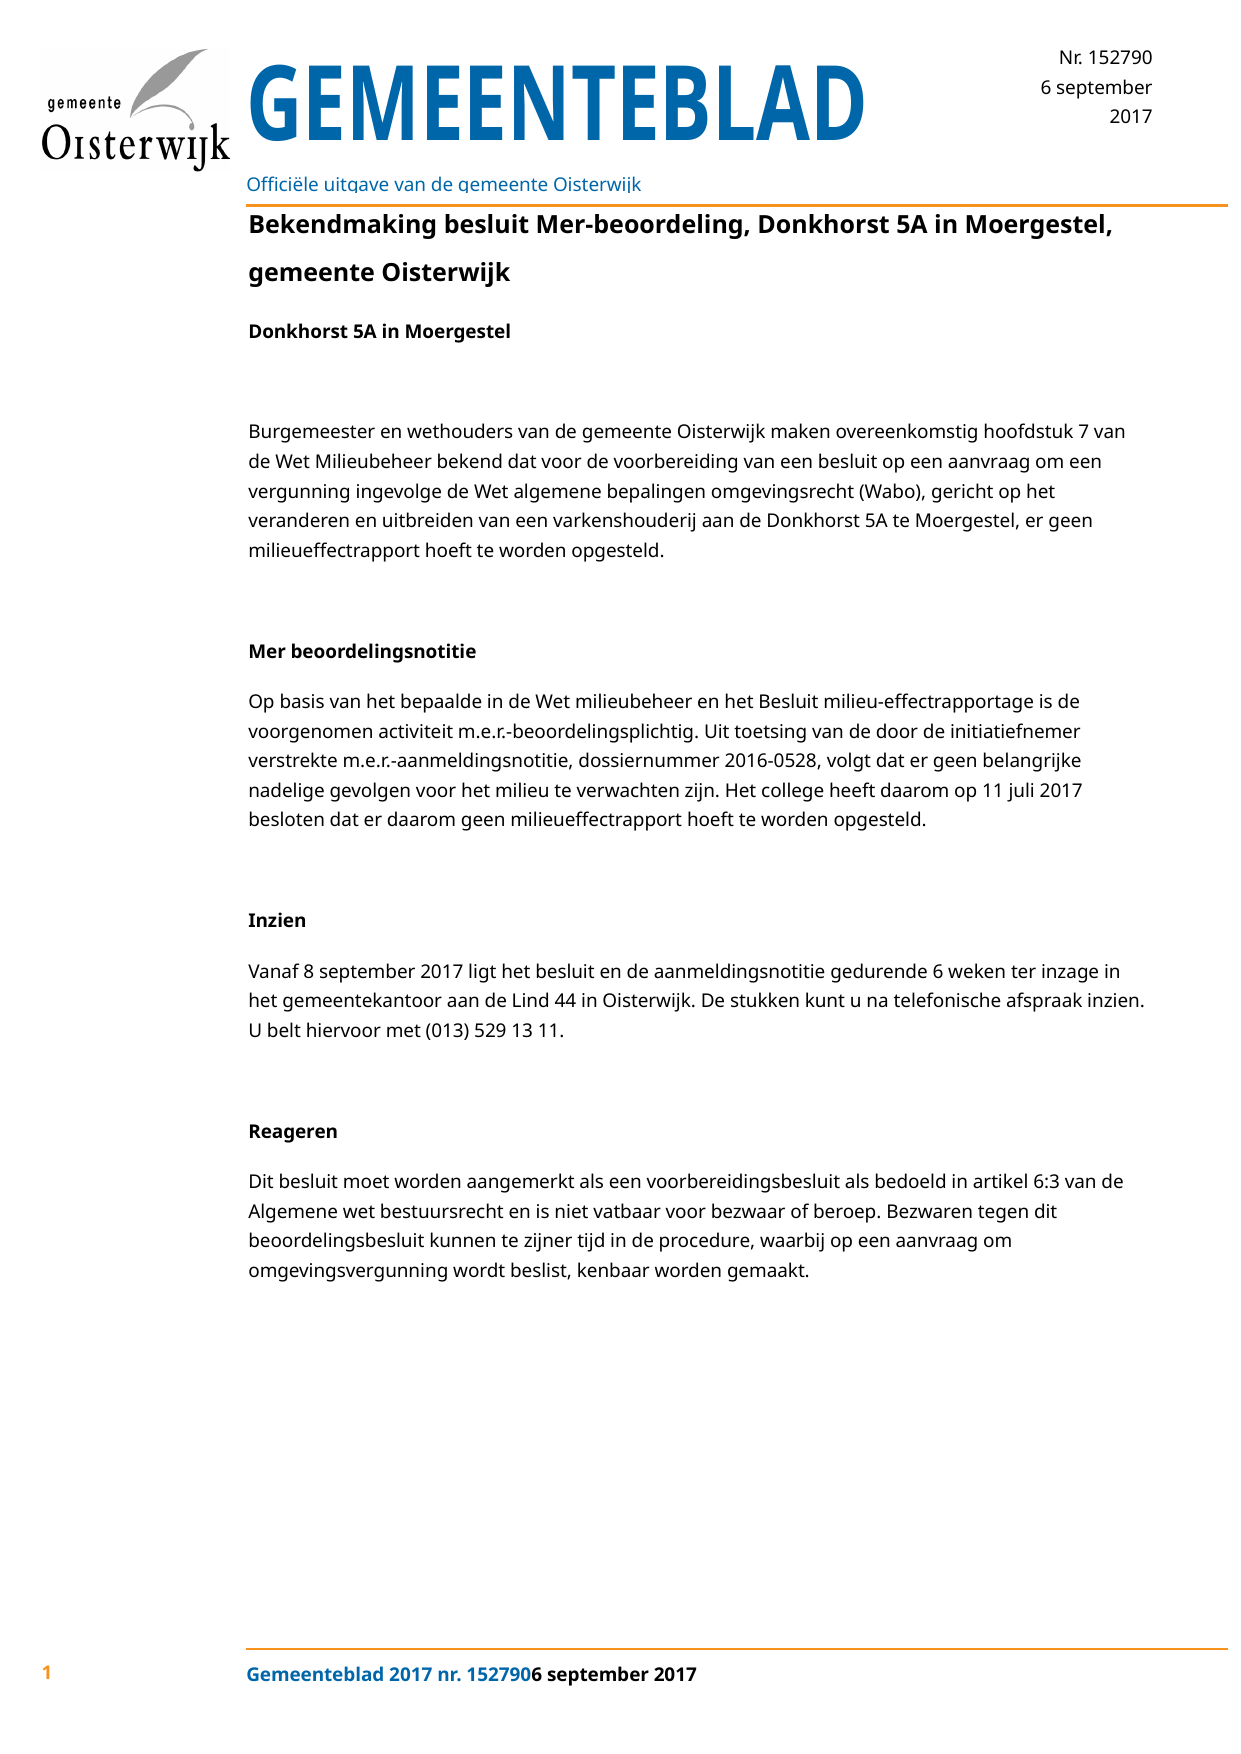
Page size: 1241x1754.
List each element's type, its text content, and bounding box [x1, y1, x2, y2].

text Donkhorst 5A in Moergestel [248, 318, 1152, 344]
text Burgemeester en wethouders van de gemeente Oisterwijk maken overeenkomstig hoofdstuk 7 van de Wet Milieubeheer bekend dat voor de voorbereiding van een besluit op een aanvraag om een vergunning ingevolge de Wet algemene bepalingen omgevingsrecht (Wabo), gericht op het veranderen en uitbreiden van een varkenshouderij aan de Donkhorst 5A te Moergestel, er geen milieueffectrapport hoeft te worden opgesteld. [248, 419, 1152, 563]
text Vanaf 8 september 2017 ligt het besluit en de aanmeldingsnotitie gedurende 6 weken ter inzage in het gemeentekantoor aan de Lind 44 in Oisterwijk. De stukken kunt u na telefonische afspraak inzien. U belt hiervoor met (013) 529 13 11. [248, 958, 1152, 1043]
text Dit besluit moet worden aangemerkt als een voorbereidingsbesluit als bedoeld in artikel 6:3 van de Algemene wet bestuursrecht en is niet vatbaar voor bezwaar of beroep. Bezwaren tegen dit beoordelingsbesluit kunnen te zijner tijd in de procedure, waarbij op een aanvraag om omgevingsvergunning wordt beslist, kenbaar worden gemaakt. [248, 1168, 1152, 1283]
picture [41, 47, 231, 172]
text Reageren [248, 1118, 1152, 1144]
text Mer beoordelingsnotitie [248, 638, 1152, 664]
text Op basis van het bepaalde in de Wet milieubeheer en het Besluit milieu-effectrapportage is de voorgenomen activiteit m.e.r.-beoordelingsplichtig. Uit toetsing van de door de initiatiefnemer verstrekte m.e.r.-aanmeldingsnotitie, dossiernummer 2016-0528, volgt dat er geen belangrijke nadelige gevolgen voor het milieu te verwachten zijn. Het college heeft daarom op 11 juli 2017 besloten dat er daarom geen milieueffectrapport hoeft te worden opgesteld. [248, 688, 1152, 832]
text Inzien [248, 907, 1152, 933]
text Bekendmaking besluit Mer-beoordeling, Donkhorst 5A in Moergestel, gemeente Oisterwijk [248, 207, 1152, 288]
